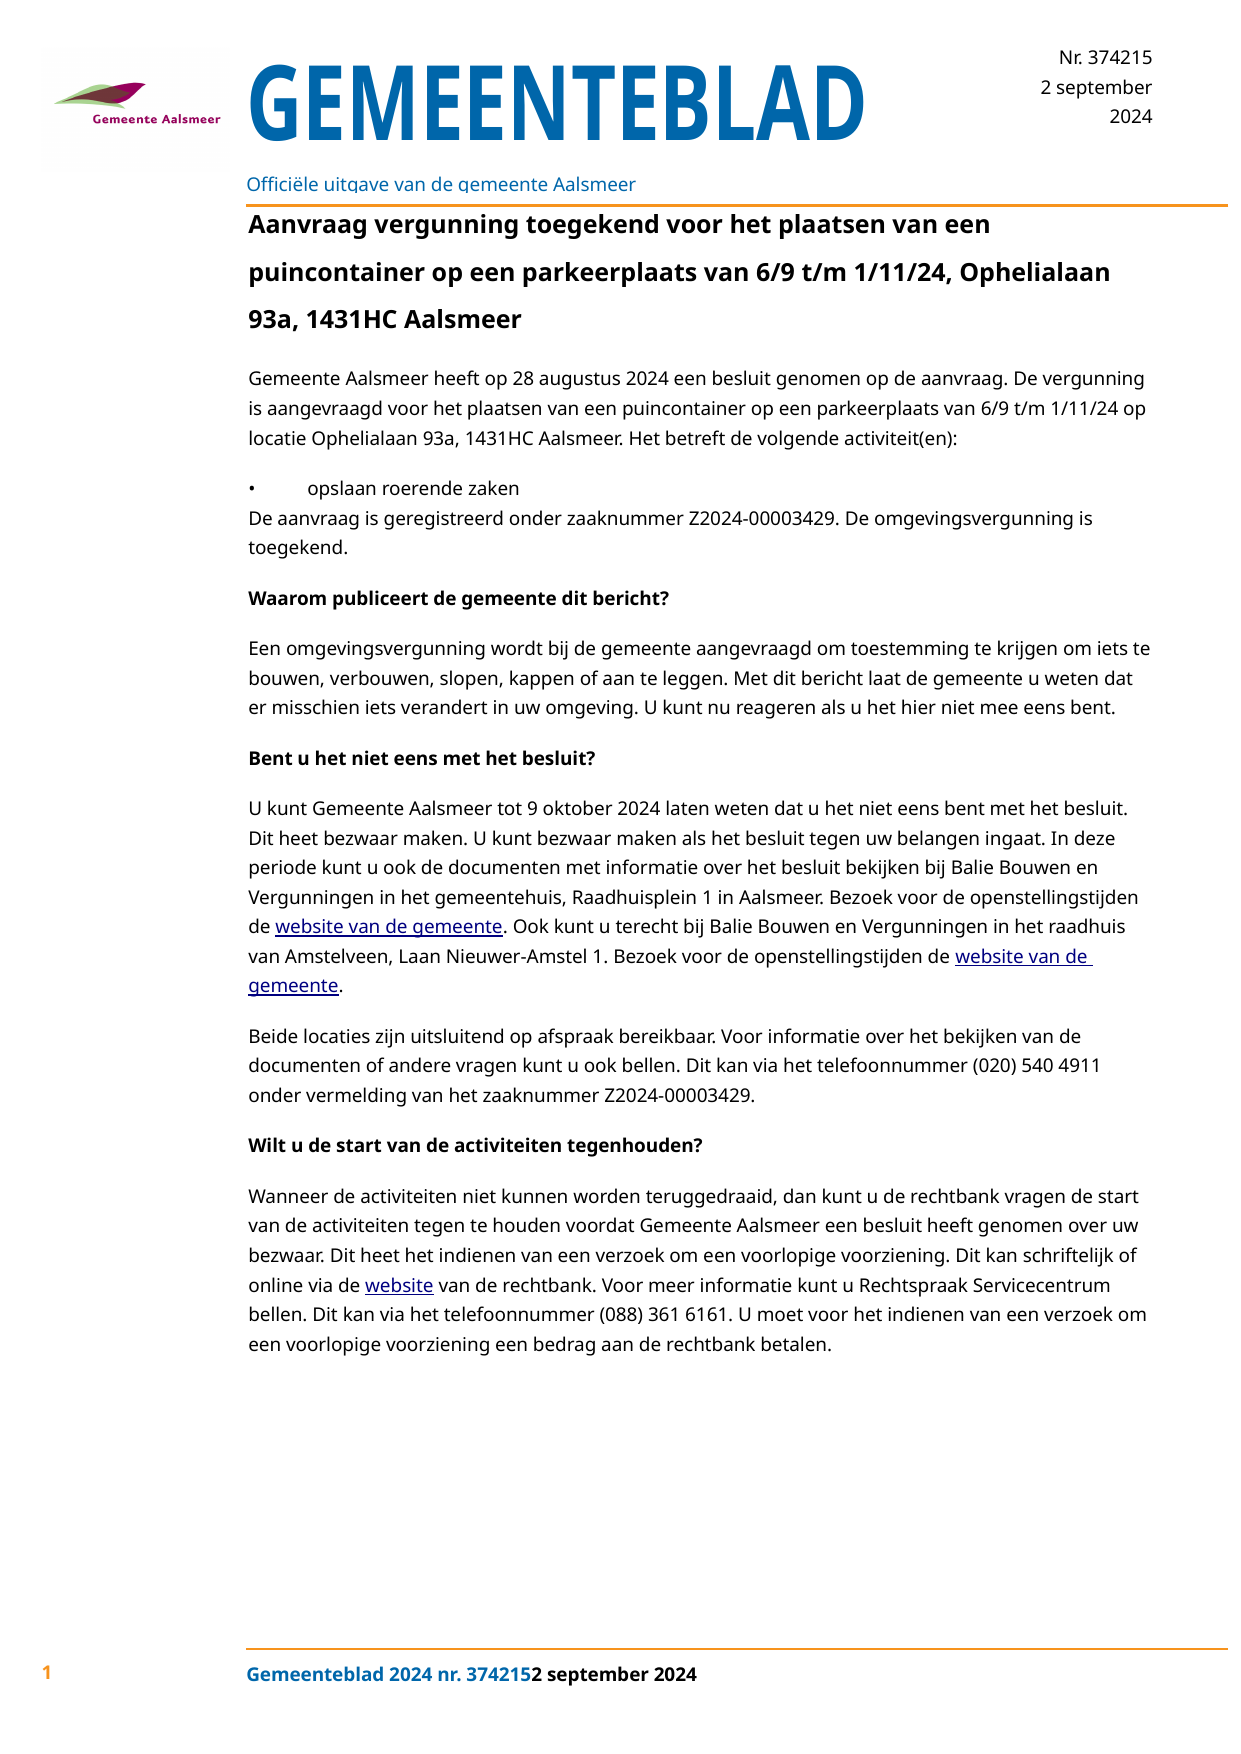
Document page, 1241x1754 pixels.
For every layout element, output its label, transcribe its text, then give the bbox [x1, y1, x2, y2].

text U kunt Gemeente Aalsmeer tot 9 oktober 2024 laten weten dat u het niet eens bent met het besluit. Dit heet bezwaar maken. U kunt bezwaar maken als het besluit tegen uw belangen ingaat. In deze periode kunt u ook de documenten met informatie over het besluit bekijken bij Balie Bouwen en Vergunningen in het gemeentehuis, Raadhuisplein 1 in Aalsmeer. Bezoek voor de openstellingstijden de website van de gemeente. Ook kunt u terecht bij Balie Bouwen en Vergunningen in het raadhuis van Amstelveen, Laan Nieuwer-Amstel 1. Bezoek voor de openstellingstijden de website van de gemeente. [248, 795, 1152, 998]
text Gemeente Aalsmeer heeft op 28 augustus 2024 een besluit genomen op de aanvraag. De vergunning is aangevraagd voor het plaatsen van een puincontainer op een parkeerplaats van 6/9 t/m 1/11/24 op locatie Ophelialaan 93a, 1431HC Aalsmeer. Het betreft de volgende activiteit(en): [248, 366, 1152, 450]
text Aanvraag vergunning toegekend voor het plaatsen van een puincontainer op een parkeerplaats van 6/9 t/m 1/11/24, Ophelialaan 93a, 1431HC Aalsmeer [248, 207, 1152, 336]
picture [41, 47, 231, 172]
text Bent u het niet eens met het besluit? [248, 745, 1152, 770]
text Een omgevingsvergunning wordt bij de gemeente aangevraagd om toestemming te krijgen om iets te bouwen, verbouwen, slopen, kappen of aan te leggen. Met dit bericht laat de gemeente u weten dat er misschien iets verandert in uw omgeving. U kunt nu reageren als u het hier niet mee eens bent. [248, 635, 1152, 720]
text Wilt u de start van de activiteiten tegenhouden? [248, 1133, 1152, 1158]
text Beide locaties zijn uitsluitend op afspraak bereikbaar. Voor informatie over het bekijken van de documenten of andere vragen kunt u ook bellen. Dit kan via het telefoonnummer (020) 540 4911 onder vermelding van het zaaknummer Z2024-00003429. [248, 1023, 1152, 1108]
text Wanneer de activiteiten niet kunnen worden teruggedraaid, dan kunt u de rechtbank vragen de start van de activiteiten tegen te houden voordat Gemeente Aalsmeer een besluit heeft genomen over uw bezwaar. Dit heet het indienen van een verzoek om een voorlopige voorziening. Dit kan schriftelijk of online via de website van de rechtbank. Voor meer informatie kunt u Rechtspraak Servicecentrum bellen. Dit kan via het telefoonnummer (088) 361 6161. U moet voor het indienen van een verzoek om een voorlopige voorziening een bedrag aan de rechtbank betalen. [248, 1183, 1152, 1357]
list opslaan roerende zaken [248, 475, 1152, 501]
text Waarom publiceert de gemeente dit bericht? [248, 585, 1152, 610]
text De aanvraag is geregistreerd onder zaaknummer Z2024-00003429. De omgevingsvergunning is toegekend. [248, 505, 1152, 560]
